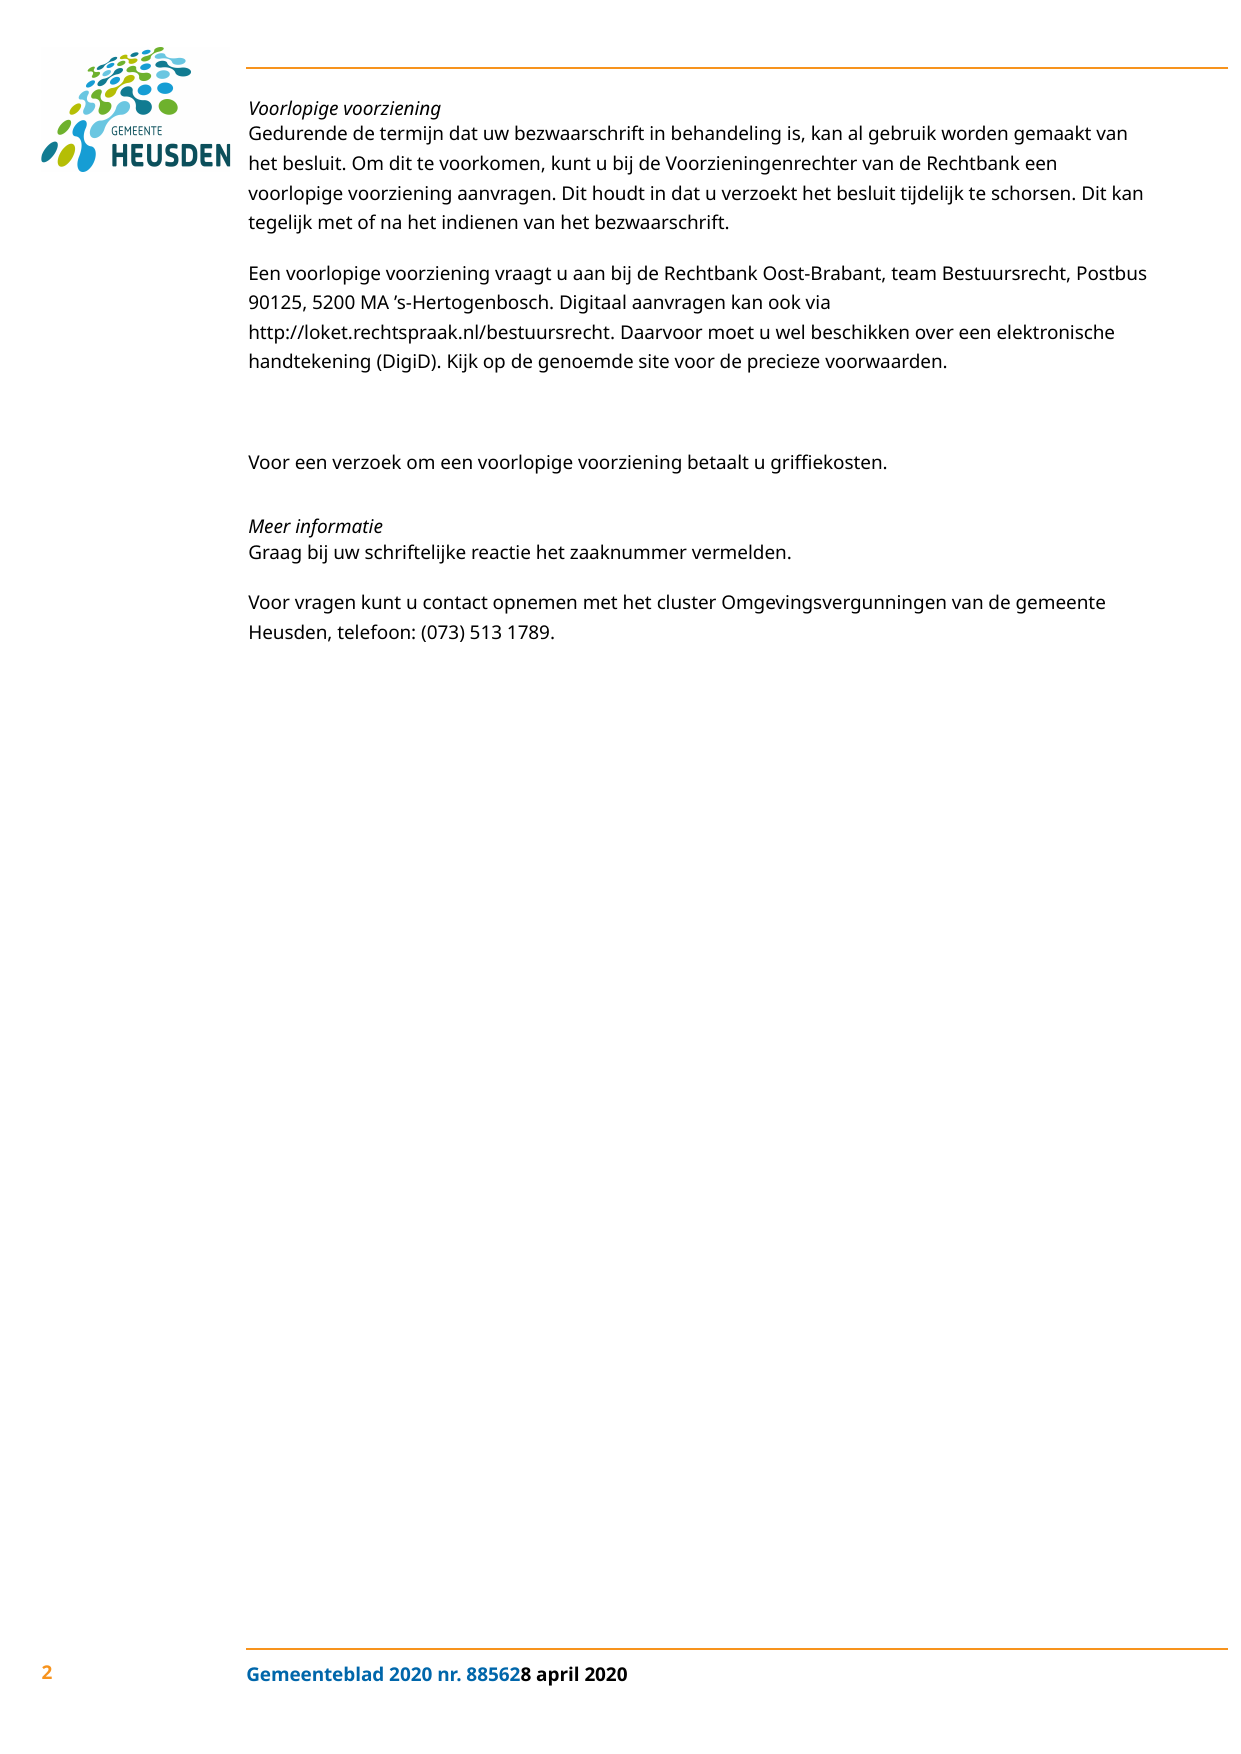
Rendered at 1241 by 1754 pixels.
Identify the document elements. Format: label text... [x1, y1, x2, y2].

text Gedurende de termijn dat uw bezwaarschrift in behandeling is, kan al gebruik worden gemaakt van het besluit. Om dit te voorkomen, kunt u bij de Voorzieningenrechter van de Rechtbank een voorlopige voorziening aanvragen. Dit houdt in dat u verzoekt het besluit tijdelijk te schorsen. Dit kan tegelijk met of na het indienen van het bezwaarschrift. [248, 121, 1152, 235]
picture [41, 47, 231, 172]
text Graag bij uw schriftelijke reactie het zaaknummer vermelden. [248, 539, 1152, 565]
text Voor een verzoek om een voorlopige voorziening betaalt u griffiekosten. [248, 449, 1152, 475]
text Voorlopige voorziening [248, 95, 1152, 121]
text Meer informatie [248, 513, 1152, 539]
text Voor vragen kunt u contact opnemen met het cluster Omgevingsvergunningen van de gemeente Heusden, telefoon: (073) 513 1789. [248, 589, 1152, 645]
text Een voorlopige voorziening vraagt u aan bij de Rechtbank Oost-Brabant, team Bestuursrecht, Postbus 90125, 5200 MA ’s-Hertogenbosch. Digitaal aanvragen kan ook via http://loket.rechtspraak.nl/bestuursrecht. Daarvoor moet u wel beschikken over een elektronische handtekening (DigiD). Kijk op de genoemde site voor de precieze voorwaarden. [248, 260, 1152, 374]
